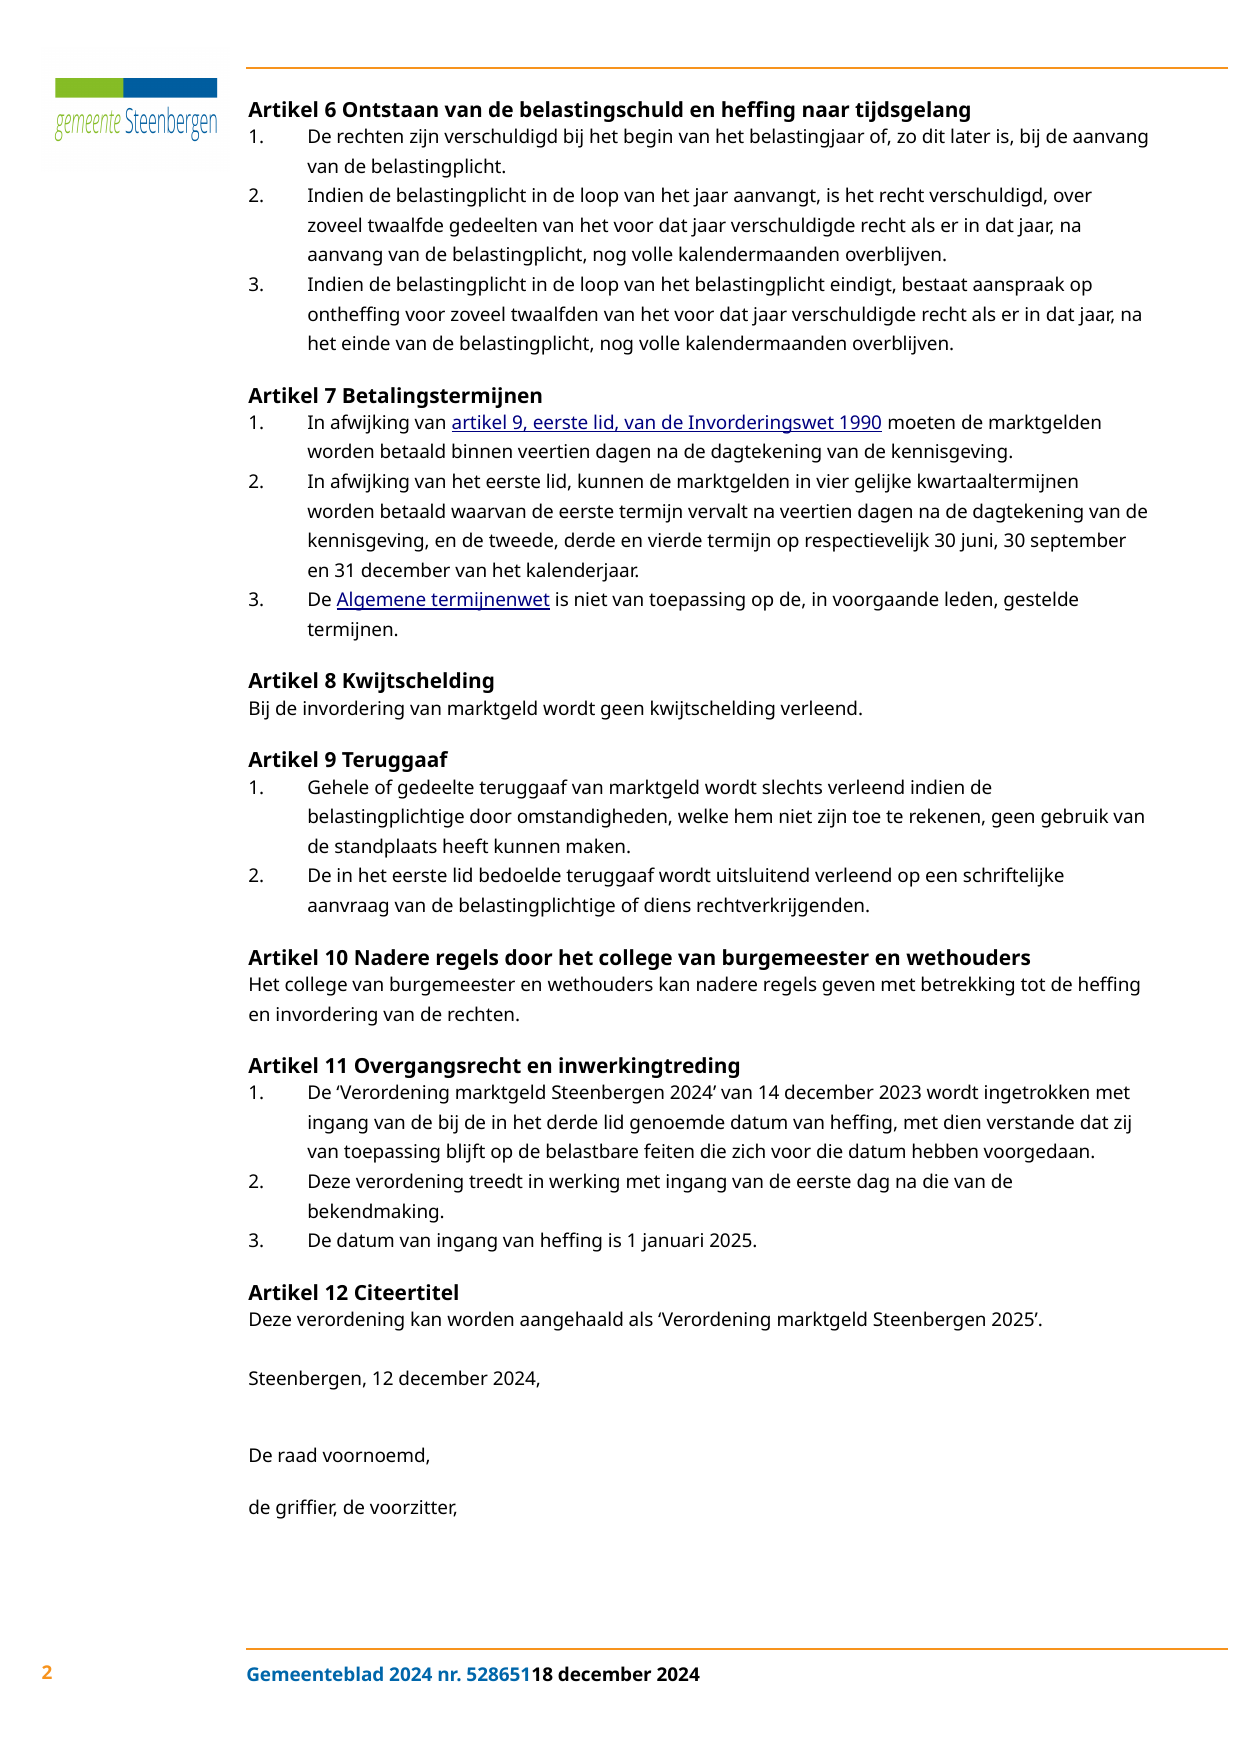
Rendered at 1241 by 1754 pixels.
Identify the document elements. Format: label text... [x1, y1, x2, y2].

text Artikel 6 Ontstaan van de belastingschuld en heffing naar tijdsgelang [248, 95, 1152, 123]
list De ‘Verordening marktgeld Steenbergen 2024’ van 14 december 2023 wordt ingetrokken met ingang van de bij de in het derde lid genoemde datum van heffing, met dien verstande dat zij van toepassing blijft op de belastbare feiten die zich voor die datum hebben voorgedaan. [248, 1079, 1152, 1164]
text Artikel 11 Overgangsrecht en inwerkingtreding [248, 1051, 1152, 1079]
list In afwijking van artikel 9, eerste lid, van de Invorderingswet 1990 moeten de marktgelden worden betaald binnen veertien dagen na de dagtekening van de kennisgeving. [248, 409, 1152, 464]
text Artikel 7 Betalingstermijnen [248, 381, 1152, 409]
list Indien de belastingplicht in de loop van het belastingplicht eindigt, bestaat aanspraak op ontheffing voor zoveel twaalfden van het voor dat jaar verschuldigde recht als er in dat jaar, na het einde van de belastingplicht, nog volle kalendermaanden overblijven. [248, 271, 1152, 356]
text Artikel 12 Citeertitel [248, 1278, 1152, 1306]
text de griffier, de voorzitter, [248, 1494, 1152, 1520]
text De raad voornoemd, [248, 1443, 1152, 1468]
text Steenbergen, 12 december 2024, [248, 1366, 1152, 1391]
list De datum van ingang van heffing is 1 januari 2025. [248, 1227, 1152, 1253]
text Deze verordening kan worden aangehaald als ‘Verordening marktgeld Steenbergen 2025’. [248, 1306, 1152, 1332]
list Deze verordening treedt in werking met ingang van de eerste dag na die van de bekendmaking. [248, 1168, 1152, 1224]
list Gehele of gedeelte teruggaaf van marktgeld wordt slechts verleend indien de belastingplichtige door omstandigheden, welke hem niet zijn toe te rekenen, geen gebruik van de standplaats heeft kunnen maken. [248, 774, 1152, 859]
text Artikel 8 Kwijtschelding [248, 667, 1152, 695]
text Bij de invordering van marktgeld wordt geen kwijtschelding verleend. [248, 695, 1152, 721]
text Artikel 9 Teruggaaf [248, 746, 1152, 774]
list De in het eerste lid bedoelde teruggaaf wordt uitsluitend verleend op een schriftelijke aanvraag van de belastingplichtige of diens rechtverkrijgenden. [248, 863, 1152, 918]
list De Algemene termijnenwet is niet van toepassing op de, in voorgaande leden, gestelde termijnen. [248, 587, 1152, 642]
list Indien de belastingplicht in de loop van het jaar aanvangt, is het recht verschuldigd, over zoveel twaalfde gedeelten van het voor dat jaar verschuldigde recht als er in dat jaar, na aanvang van de belastingplicht, nog volle kalendermaanden overblijven. [248, 182, 1152, 267]
picture [41, 47, 231, 172]
list De rechten zijn verschuldigd bij het begin van het belastingjaar of, zo dit later is, bij de aanvang van de belastingplicht. [248, 123, 1152, 178]
text Het college van burgemeester en wethouders kan nadere regels geven met betrekking tot de heffing en invordering van de rechten. [248, 971, 1152, 1026]
list In afwijking van het eerste lid, kunnen de marktgelden in vier gelijke kwartaaltermijnen worden betaald waarvan de eerste termijn vervalt na veertien dagen na de dagtekening van de kennisgeving, en de tweede, derde en vierde termijn op respectievelijk 30 juni, 30 september en 31 december van het kalenderjaar. [248, 468, 1152, 583]
text Artikel 10 Nadere regels door het college van burgemeester en wethouders [248, 943, 1152, 971]
